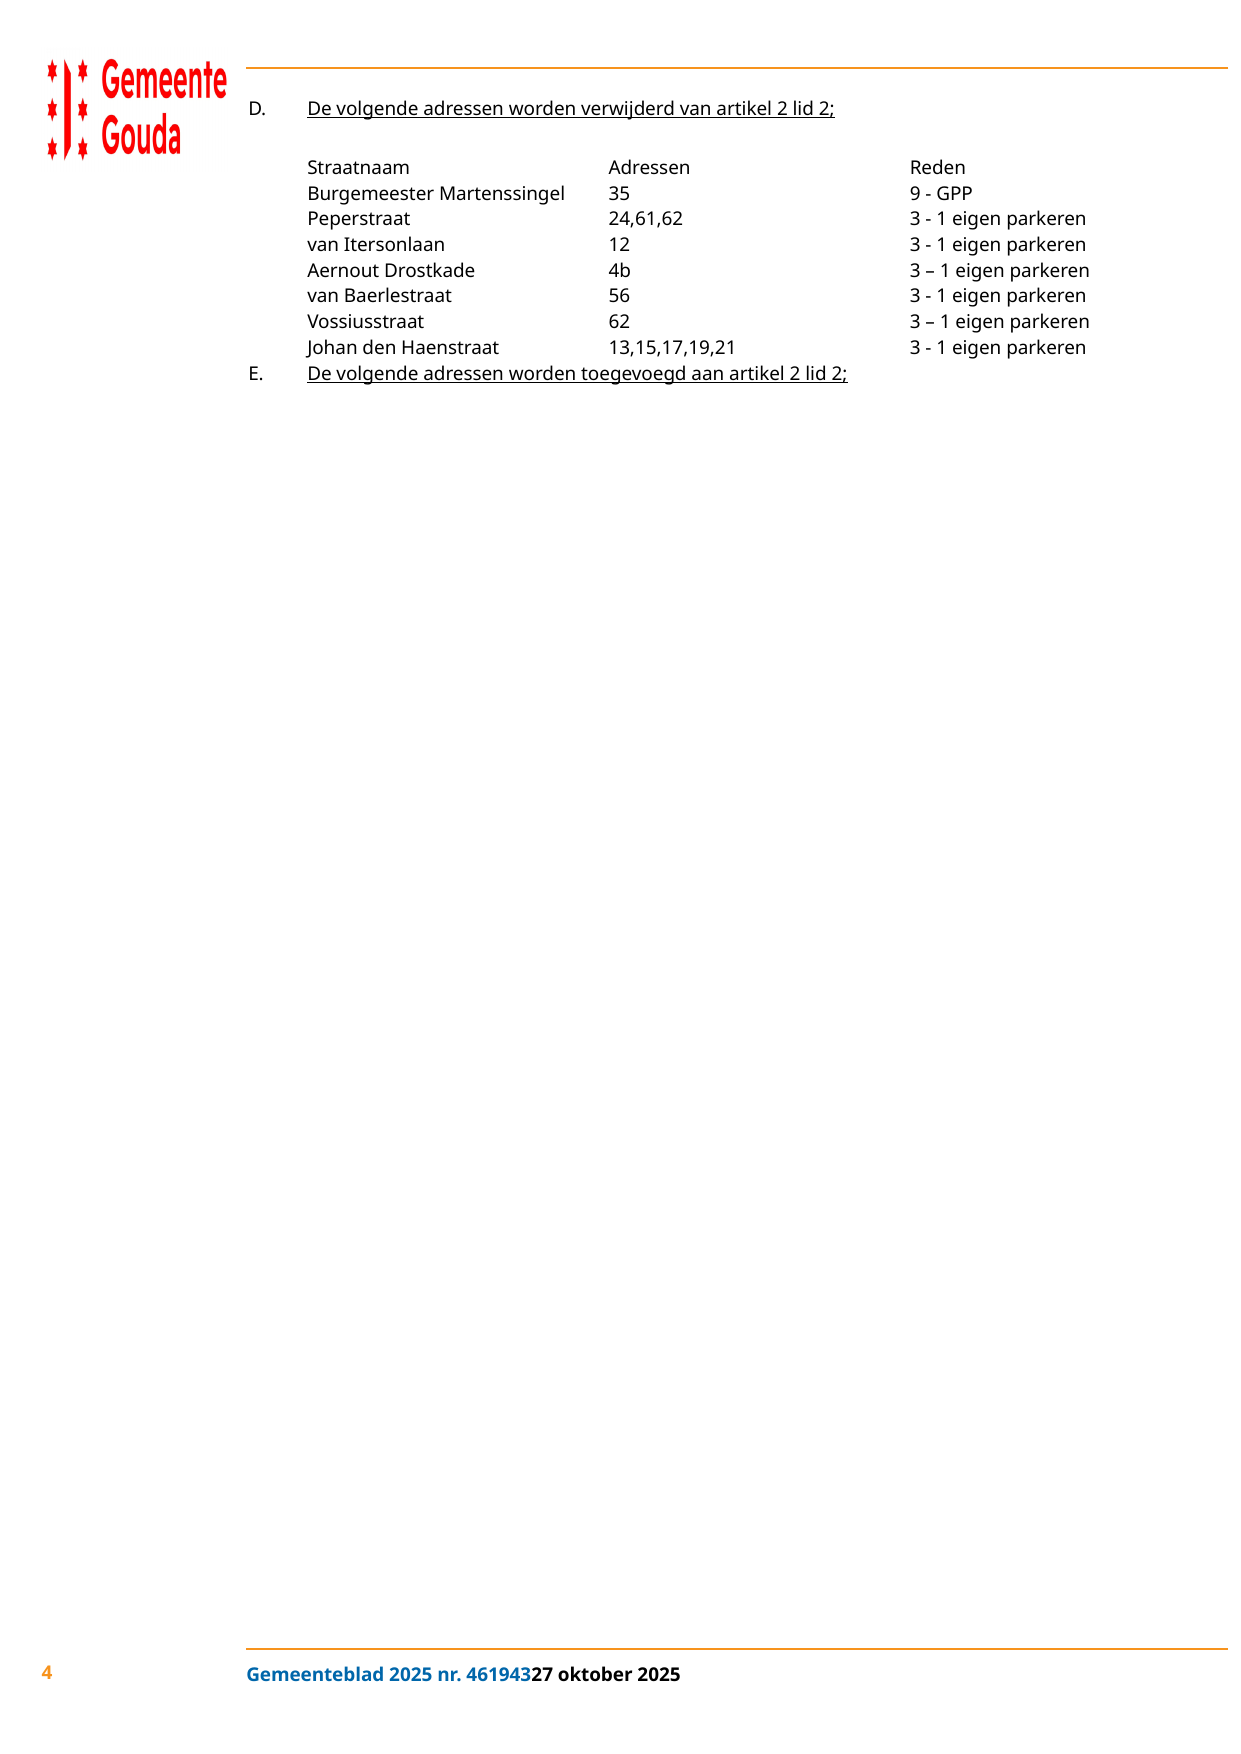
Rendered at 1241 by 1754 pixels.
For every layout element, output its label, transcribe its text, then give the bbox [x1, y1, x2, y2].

table_cell van Itersonlaan [307, 231, 608, 257]
table_cell 3 – 1 eigen parkeren [910, 309, 1211, 334]
table_cell 3 - 1 eigen parkeren [910, 206, 1211, 231]
picture [41, 47, 231, 172]
table_cell Johan den Haenstraat [307, 334, 608, 360]
table_header Adressen [608, 154, 909, 180]
table_cell 3 - 1 eigen parkeren [910, 283, 1211, 308]
table_cell 13,15,17,19,21 [608, 334, 909, 360]
table_cell 9 - GPP [910, 180, 1211, 206]
table_header Straatnaam [307, 154, 608, 180]
table_cell Vossiusstraat [307, 309, 608, 334]
table_cell 24,61,62 [608, 206, 909, 231]
table_cell 3 - 1 eigen parkeren [910, 334, 1211, 360]
list De volgende adressen worden toegevoegd aan artikel 2 lid 2; [248, 360, 1152, 386]
table_cell Peperstraat [307, 206, 608, 231]
table_cell 3 - 1 eigen parkeren [910, 231, 1211, 257]
list De volgende adressen worden verwijderd van artikel 2 lid 2; [248, 95, 1152, 121]
table_cell Aernout Drostkade [307, 257, 608, 283]
table_cell 3 – 1 eigen parkeren [910, 257, 1211, 283]
table_cell 4b [608, 257, 909, 283]
table_cell 35 [608, 180, 909, 206]
table_cell 12 [608, 231, 909, 257]
table_cell van Baerlestraat [307, 283, 608, 308]
table_cell 62 [608, 309, 909, 334]
table_cell 56 [608, 283, 909, 308]
table_header Reden [910, 154, 1211, 180]
table_cell Burgemeester Martenssingel [307, 180, 608, 206]
